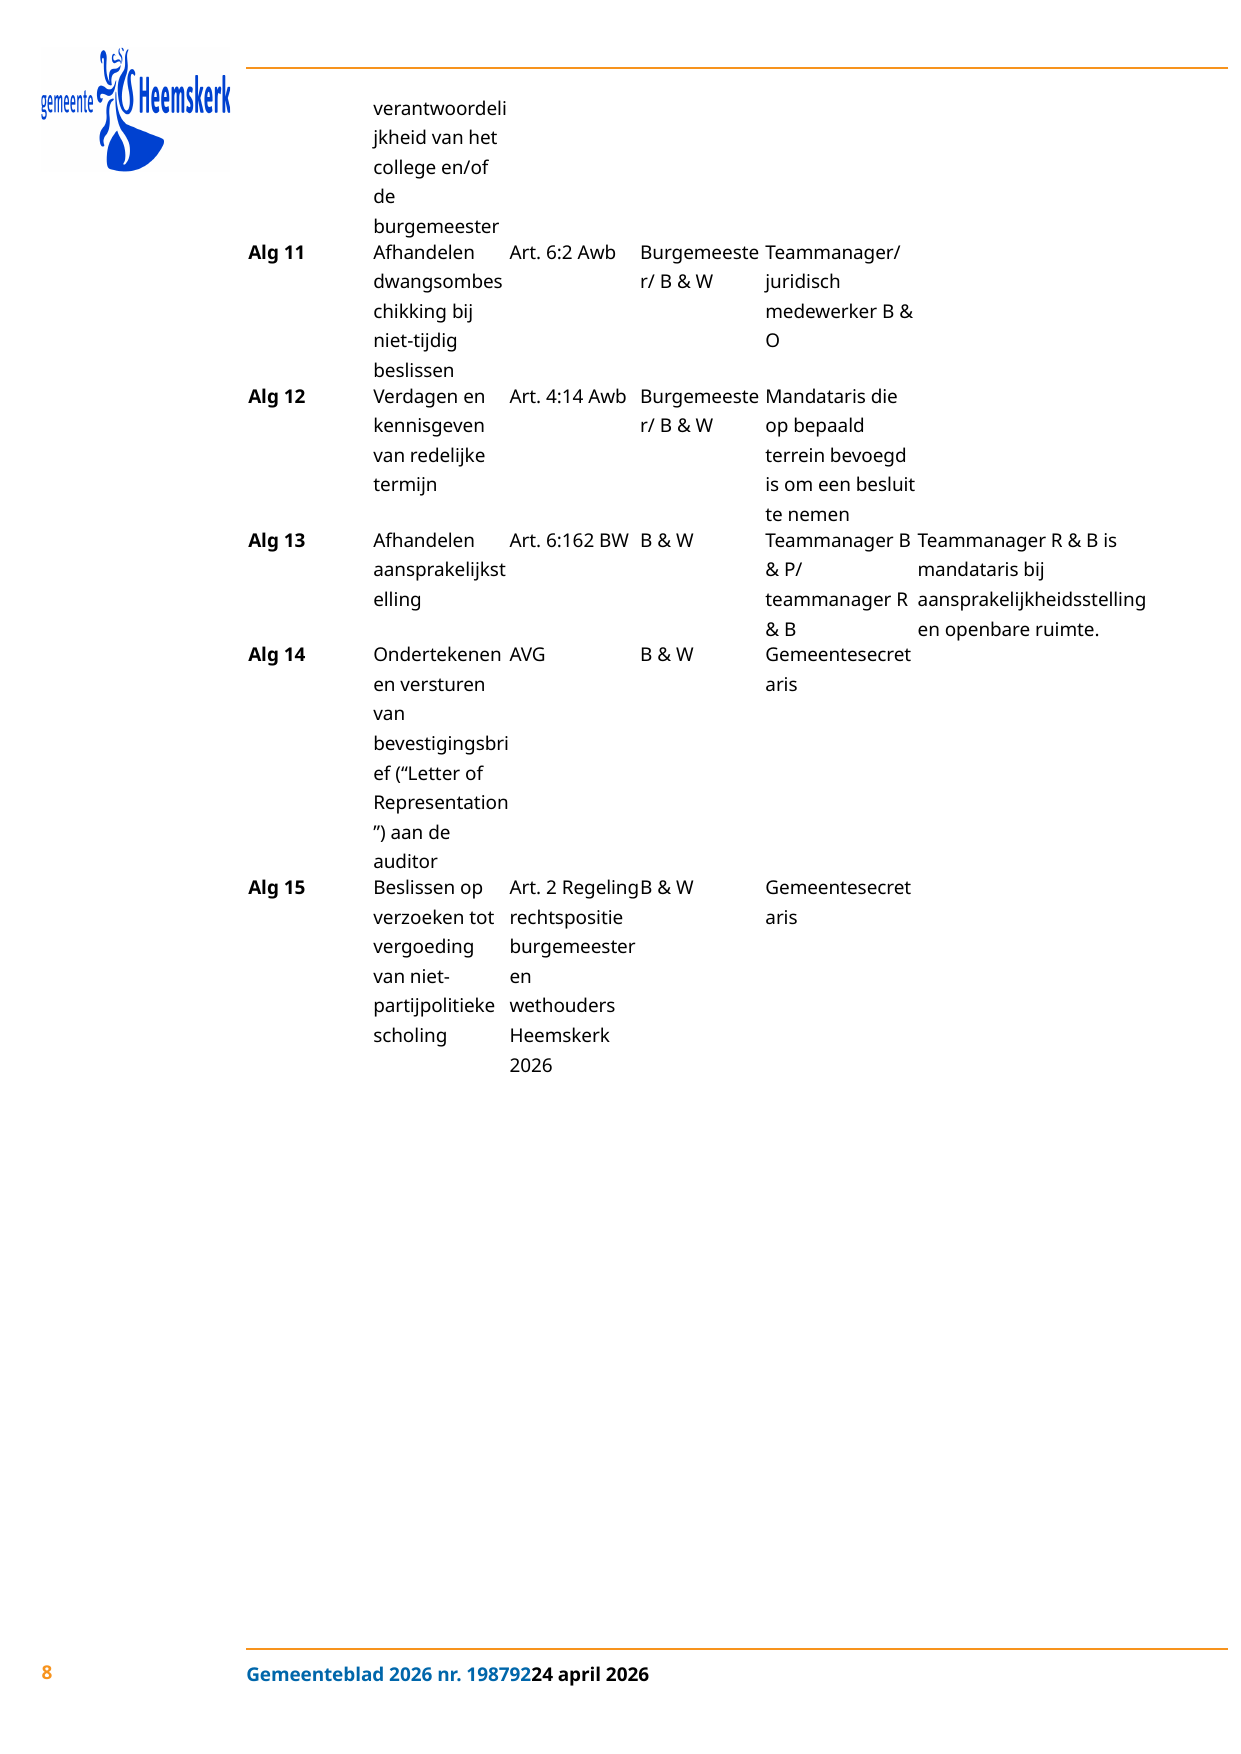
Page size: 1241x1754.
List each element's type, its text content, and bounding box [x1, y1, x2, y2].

table_cell Alg 12 [248, 383, 373, 527]
table_cell Gemeentesecretaris [765, 874, 917, 1077]
table_cell Teammanager/ juridisch medewerker B & O [765, 239, 917, 383]
table_cell Beslissen op verzoeken tot vergoeding van niet-partijpolitieke scholing [373, 874, 509, 1077]
table_cell [765, 95, 917, 239]
table_cell Ondertekenen en versturen van bevestigingsbrief (“Letter of Representation”) aan de auditor [373, 641, 509, 874]
table_cell [918, 874, 1152, 1077]
picture [41, 47, 231, 172]
table_cell Burgemeester/ B & W [640, 383, 765, 527]
table_cell [918, 641, 1152, 874]
table_cell [918, 95, 1152, 239]
table_cell [918, 383, 1152, 527]
table_cell Afhandelen dwangsombeschikking bij niet-tijdig beslissen [373, 239, 509, 383]
table_cell Teammanager R & B is mandataris bij aansprakelijkheidsstellingen openbare ruimte. [918, 527, 1152, 641]
table_cell [509, 95, 640, 239]
table_cell Mandataris die op bepaald terrein bevoegd is om een besluit te nemen [765, 383, 917, 527]
table_cell verantwoordelijkheid van het college en/of de burgemeester [373, 95, 509, 239]
table_cell Verdagen en kennisgeven van redelijke termijn [373, 383, 509, 527]
table_cell AVG [509, 641, 640, 874]
table_cell Art. 6:2 Awb [509, 239, 640, 383]
table_cell Alg 14 [248, 641, 373, 874]
table_cell Afhandelen aansprakelijkstelling [373, 527, 509, 641]
table_cell Burgemeester/ B & W [640, 239, 765, 383]
table_cell B & W [640, 641, 765, 874]
table_cell Teammanager B & P/ teammanager R & B [765, 527, 917, 641]
table_cell [248, 95, 373, 239]
table_cell Gemeentesecretaris [765, 641, 917, 874]
table_cell B & W [640, 527, 765, 641]
table_cell B & W [640, 874, 765, 1077]
table_cell Art. 4:14 Awb [509, 383, 640, 527]
table_cell [918, 239, 1152, 383]
table_cell Alg 13 [248, 527, 373, 641]
table_cell [640, 95, 765, 239]
table_cell Art. 6:162 BW [509, 527, 640, 641]
table_cell Alg 15 [248, 874, 373, 1077]
table_cell Art. 2 Regeling rechtspositie burgemeester en wethouders Heemskerk 2026 [509, 874, 640, 1077]
table_cell Alg 11 [248, 239, 373, 383]
